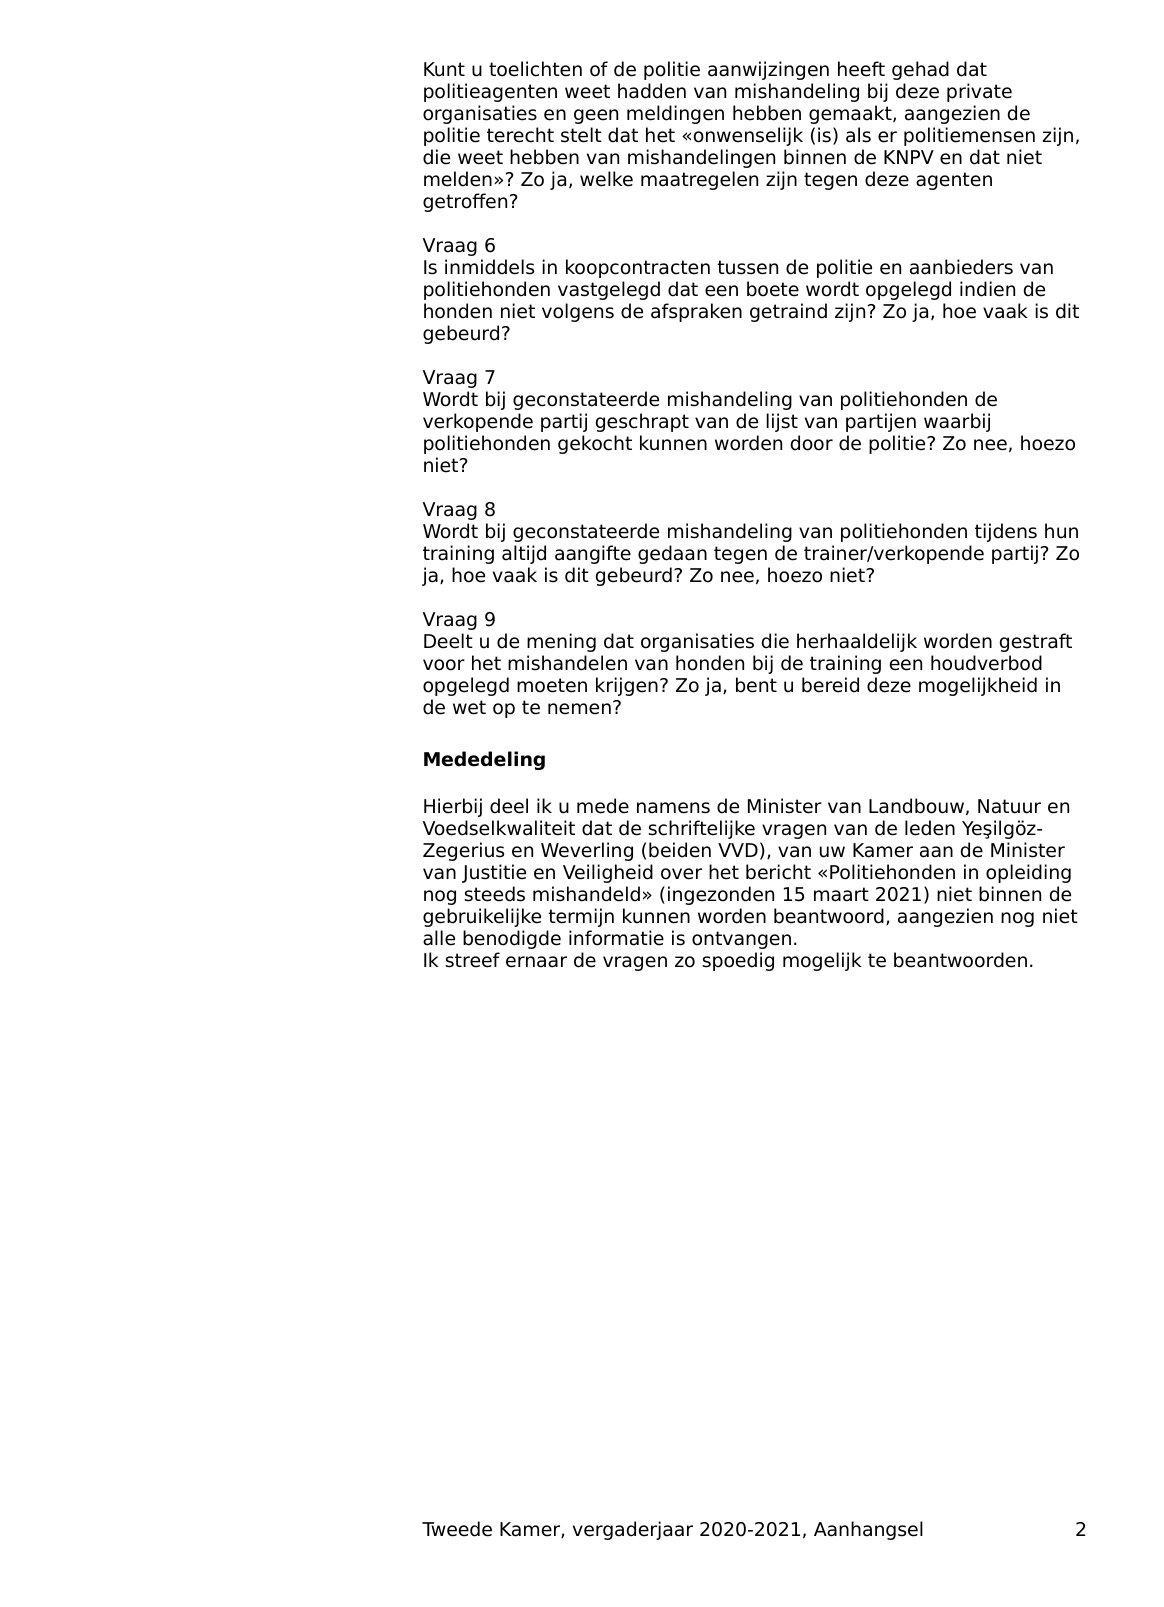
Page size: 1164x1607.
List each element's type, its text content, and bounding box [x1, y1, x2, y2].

text Vraag 7 [422, 367, 1087, 389]
subtitle Mededeling [422, 749, 1087, 771]
text Vraag 6 [422, 235, 1087, 257]
text Ik streef ernaar de vragen zo spoedig mogelijk te beantwoorden. [422, 950, 1087, 972]
text Is inmiddels in koopcontracten tussen de politie en aanbieders van politiehonden vastgelegd dat een boete wordt opgelegd indien de honden niet volgens de afspraken getraind zijn? Zo ja, hoe vaak is dit gebeurd? [422, 257, 1087, 345]
text Vraag 8 [422, 499, 1087, 521]
text Deelt u de mening dat organisaties die herhaaldelijk worden gestraft voor het mishandelen van honden bij de training een houdverbod opgelegd moeten krijgen? Zo ja, bent u bereid deze mogelijkheid in de wet op te nemen? [422, 631, 1087, 719]
text Kunt u toelichten of de politie aanwijzingen heeft gehad dat politieagenten weet hadden van mishandeling bij deze private organisaties en geen meldingen hebben gemaakt, aangezien de politie terecht stelt dat het «onwenselijk (is) als er politiemensen zijn, die weet hebben van mishandelingen binnen de KNPV en dat niet melden»? Zo ja, welke maatregelen zijn tegen deze agenten getroffen? [422, 59, 1087, 213]
text Wordt bij geconstateerde mishandeling van politiehonden de verkopende partij geschrapt van de lijst van partijen waarbij politiehonden gekocht kunnen worden door de politie? Zo nee, hoezo niet? [422, 389, 1087, 477]
text Hierbij deel ik u mede namens de Minister van Landbouw, Natuur en Voedselkwaliteit dat de schriftelijke vragen van de leden Yeşilgöz-Zegerius en Weverling (beiden VVD), van uw Kamer aan de Minister van Justitie en Veiligheid over het bericht «Politiehonden in opleiding nog steeds mishandeld» (ingezonden 15 maart 2021) niet binnen de gebruikelijke termijn kunnen worden beantwoord, aangezien nog niet alle benodigde informatie is ontvangen. [422, 796, 1087, 950]
text Vraag 9 [422, 609, 1087, 631]
text Wordt bij geconstateerde mishandeling van politiehonden tijdens hun training altijd aangifte gedaan tegen de trainer/verkopende partij? Zo ja, hoe vaak is dit gebeurd? Zo nee, hoezo niet? [422, 521, 1087, 587]
